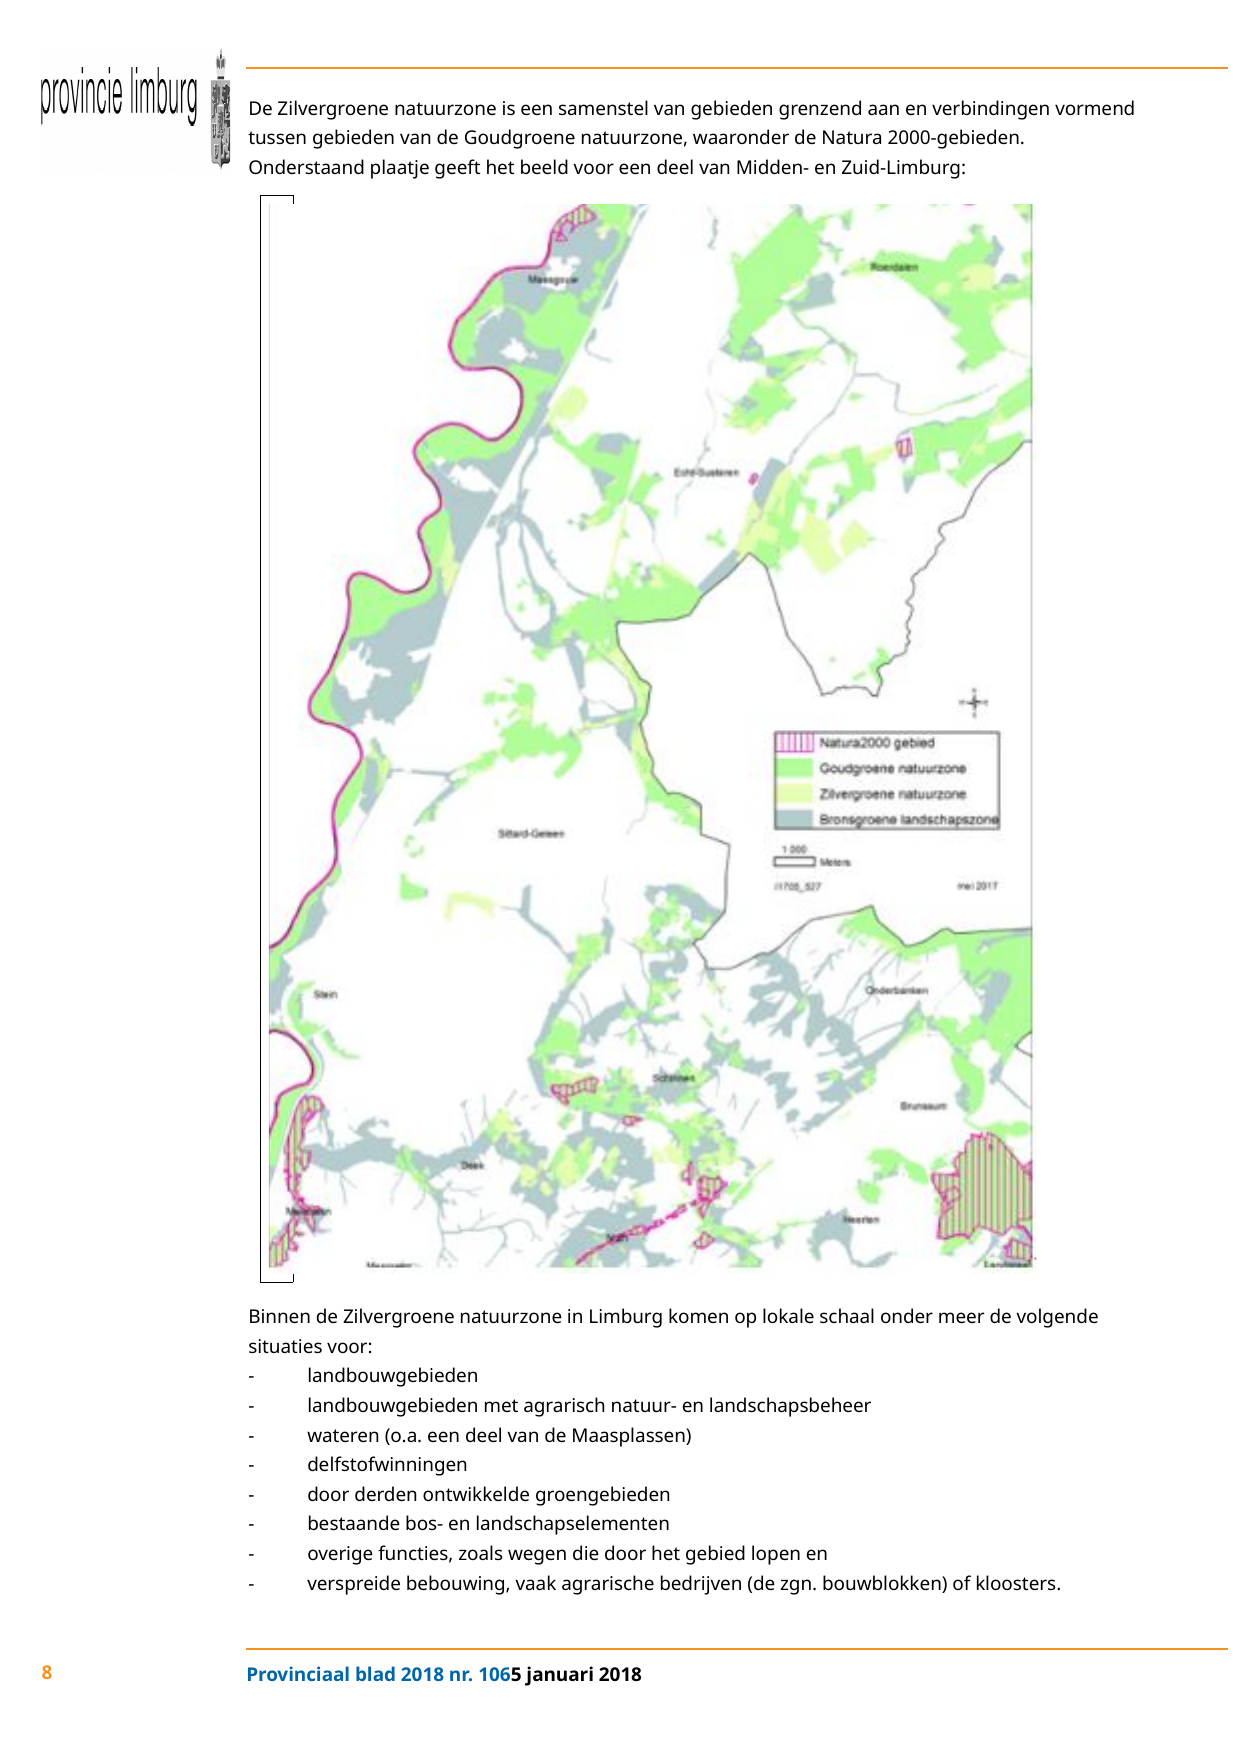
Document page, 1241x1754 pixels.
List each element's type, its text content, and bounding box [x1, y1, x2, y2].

list verspreide bebouwing, vaak agrarische bedrijven (de zgn. bouwblokken) of kloosters. [248, 1570, 1152, 1596]
picture [41, 47, 231, 172]
text Binnen de Zilvergroene natuurzone in Limburg komen op lokale schaal onder meer de volgende situaties voor: [248, 1303, 1152, 1359]
list wateren (o.a. een deel van de Maasplassen) [248, 1422, 1152, 1448]
list overige functies, zoals wegen die door het gebied lopen en [248, 1540, 1152, 1566]
text Onderstaand plaatje geeft het beeld voor een deel van Midden- en Zuid-Limburg: [248, 154, 1152, 180]
list delfstofwinningen [248, 1451, 1152, 1477]
list door derden ontwikkelde groengebieden [248, 1481, 1152, 1507]
list landbouwgebieden met agrarisch natuur- en landschapsbeheer [248, 1392, 1152, 1418]
text De Zilvergroene natuurzone is een samenstel van gebieden grenzend aan en verbindingen vormend tussen gebieden van de Goudgroene natuurzone, waaronder de Natura 2000-gebieden. [248, 95, 1152, 150]
list landbouwgebieden [248, 1363, 1152, 1388]
picture [268, 204, 1037, 1274]
list bestaande bos- en landschapselementen [248, 1511, 1152, 1536]
